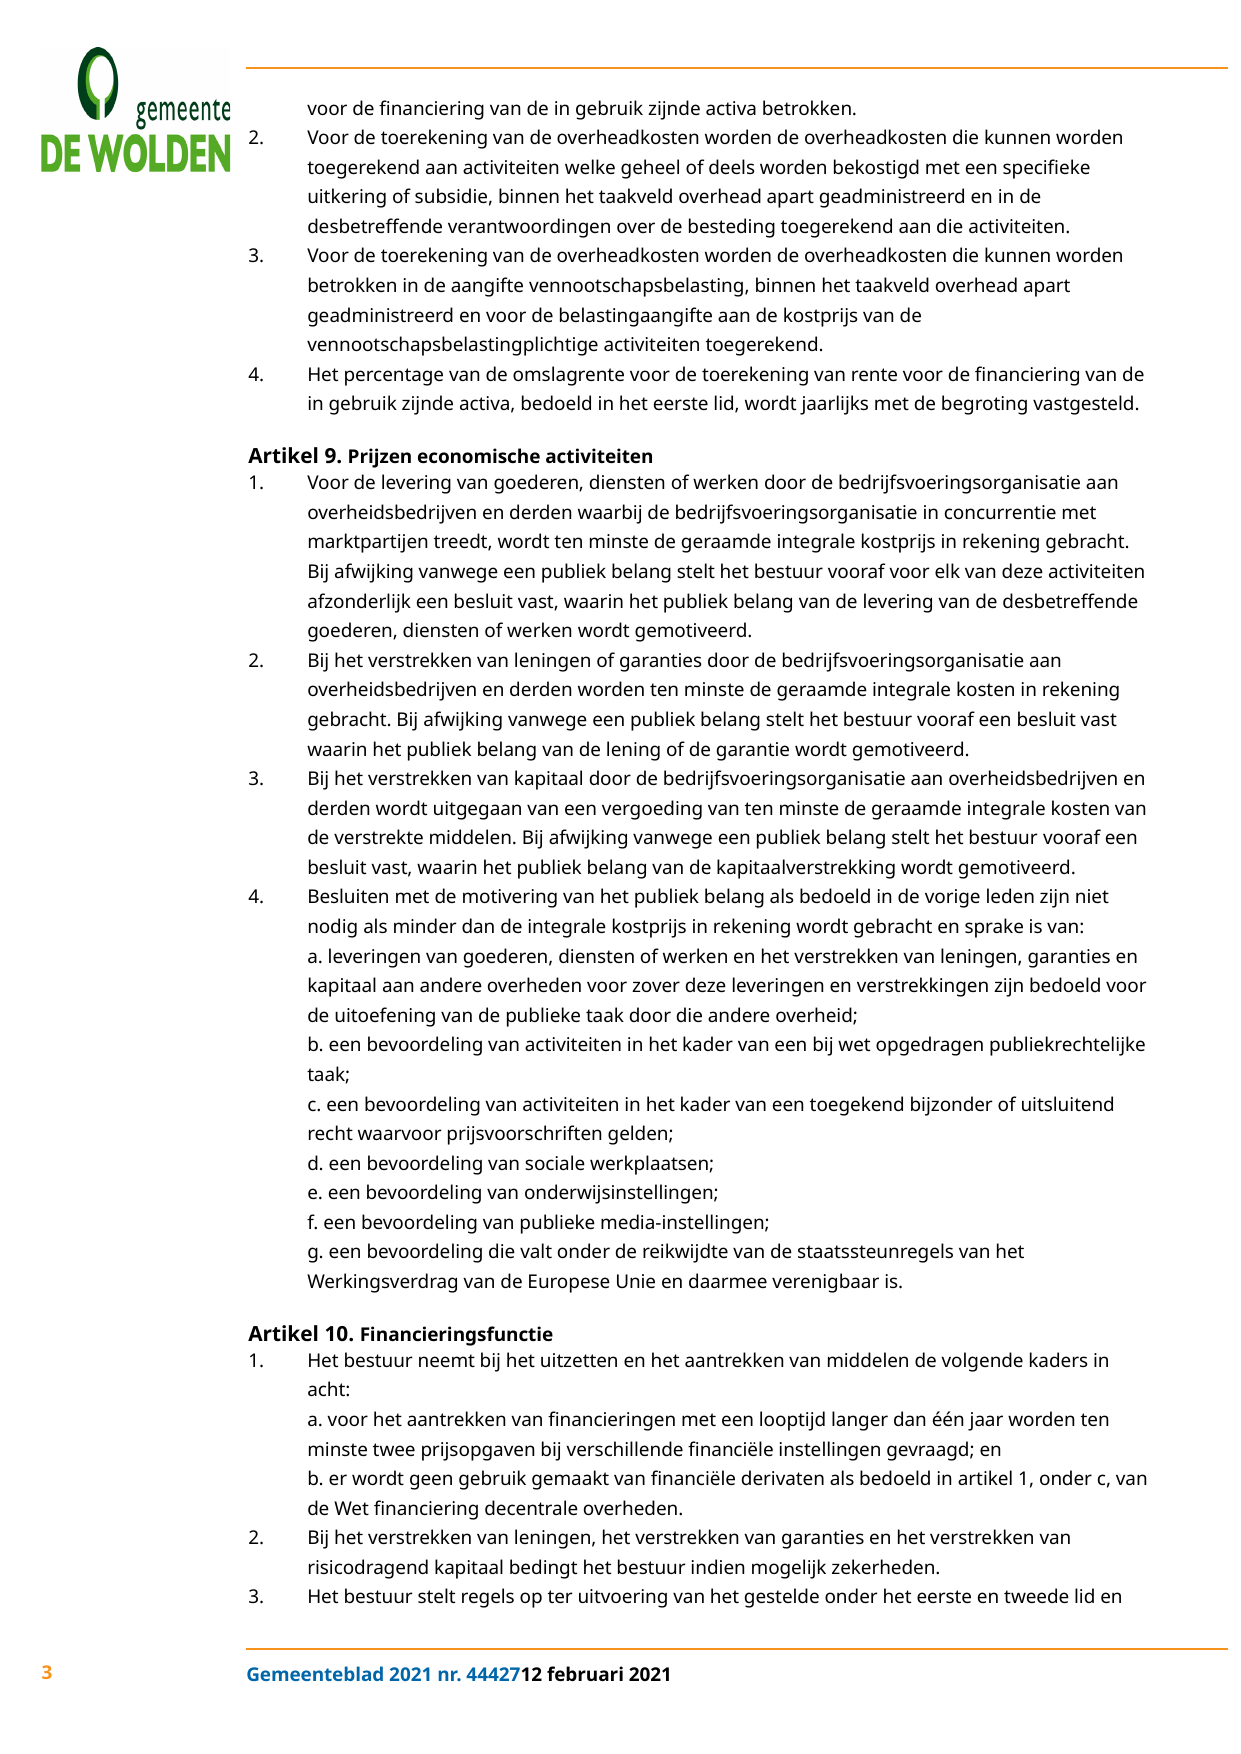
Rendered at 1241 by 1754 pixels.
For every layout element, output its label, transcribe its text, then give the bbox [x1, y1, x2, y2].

list Bij het verstrekken van leningen, het verstrekken van garanties en het verstrekken van risicodragend kapitaal bedingt het bestuur indien mogelijk zekerheden. [248, 1524, 1152, 1580]
list a. voor het aantrekken van financieringen met een looptijd langer dan één jaar worden ten minste twee prijsopgaven bij verschillende financiële instellingen gevraagd; en [248, 1406, 1152, 1462]
list d. een bevoordeling van sociale werkplaatsen; [248, 1150, 1152, 1176]
list b. er wordt geen gebruik gemaakt van financiële derivaten als bedoeld in artikel 1, onder c, van de Wet financiering decentrale overheden. [248, 1465, 1152, 1521]
list Het bestuur neemt bij het uitzetten en het aantrekken van middelen de volgende kaders in acht: [248, 1347, 1152, 1402]
list Het percentage van de omslagrente voor de toerekening van rente voor de financiering van de in gebruik zijnde activa, bedoeld in het eerste lid, wordt jaarlijks met de begroting vastgesteld. [248, 361, 1152, 416]
list Bij het verstrekken van leningen of garanties door de bedrijfsvoeringsorganisatie aan overheidsbedrijven en derden worden ten minste de geraamde integrale kosten in rekening gebracht. Bij afwijking vanwege een publiek belang stelt het bestuur vooraf een besluit vast waarin het publiek belang van de lening of de garantie wordt gemotiveerd. [248, 647, 1152, 761]
list Besluiten met de motivering van het publiek belang als bedoeld in de vorige leden zijn niet nodig als minder dan de integrale kostprijs in rekening wordt gebracht en sprake is van: [248, 884, 1152, 939]
list Voor de levering van goederen, diensten of werken door de bedrijfsvoeringsorganisatie aan overheidsbedrijven en derden waarbij de bedrijfsvoeringsorganisatie in concurrentie met marktpartijen treedt, wordt ten minste de geraamde integrale kostprijs in rekening gebracht. Bij afwijking vanwege een publiek belang stelt het bestuur vooraf voor elk van deze activiteiten afzonderlijk een besluit vast, waarin het publiek belang van de levering van de desbetreffende goederen, diensten of werken wordt gemotiveerd. [248, 469, 1152, 643]
list b. een bevoordeling van activiteiten in het kader van een bij wet opgedragen publiekrechtelijke taak; [248, 1032, 1152, 1087]
list Het bestuur stelt regels op ter uitvoering van het gestelde onder het eerste en tweede lid en [248, 1584, 1152, 1609]
list a. leveringen van goederen, diensten of werken en het verstrekken van leningen, garanties en kapitaal aan andere overheden voor zover deze leveringen en verstrekkingen zijn bedoeld voor de uitoefening van de publieke taak door die andere overheid; [248, 943, 1152, 1028]
list voor de financiering van de in gebruik zijnde activa betrokken. [248, 95, 1152, 121]
list f. een bevoordeling van publieke media-instellingen; [248, 1209, 1152, 1235]
text Artikel 10. Financieringsfunctie [248, 1319, 1152, 1347]
list g. een bevoordeling die valt onder de reikwijdte van de staatssteunregels van het Werkingsverdrag van de Europese Unie en daarmee verenigbaar is. [248, 1239, 1152, 1294]
picture [41, 47, 231, 172]
list Bij het verstrekken van kapitaal door de bedrijfsvoeringsorganisatie aan overheidsbedrijven en derden wordt uitgegaan van een vergoeding van ten minste de geraamde integrale kosten van de verstrekte middelen. Bij afwijking vanwege een publiek belang stelt het bestuur vooraf een besluit vast, waarin het publiek belang van de kapitaalverstrekking wordt gemotiveerd. [248, 765, 1152, 880]
list c. een bevoordeling van activiteiten in het kader van een toegekend bijzonder of uitsluitend recht waarvoor prijsvoorschriften gelden; [248, 1091, 1152, 1146]
text Artikel 9. Prijzen economische activiteiten [248, 441, 1152, 469]
list Voor de toerekening van de overheadkosten worden de overheadkosten die kunnen worden betrokken in de aangifte vennootschapsbelasting, binnen het taakveld overhead apart geadministreerd en voor de belastingaangifte aan de kostprijs van de vennootschapsbelastingplichtige activiteiten toegerekend. [248, 243, 1152, 357]
list Voor de toerekening van de overheadkosten worden de overheadkosten die kunnen worden toegerekend aan activiteiten welke geheel of deels worden bekostigd met een specifieke uitkering of subsidie, binnen het taakveld overhead apart geadministreerd en in de desbetreffende verantwoordingen over de besteding toegerekend aan die activiteiten. [248, 124, 1152, 239]
list e. een bevoordeling van onderwijsinstellingen; [248, 1179, 1152, 1205]
